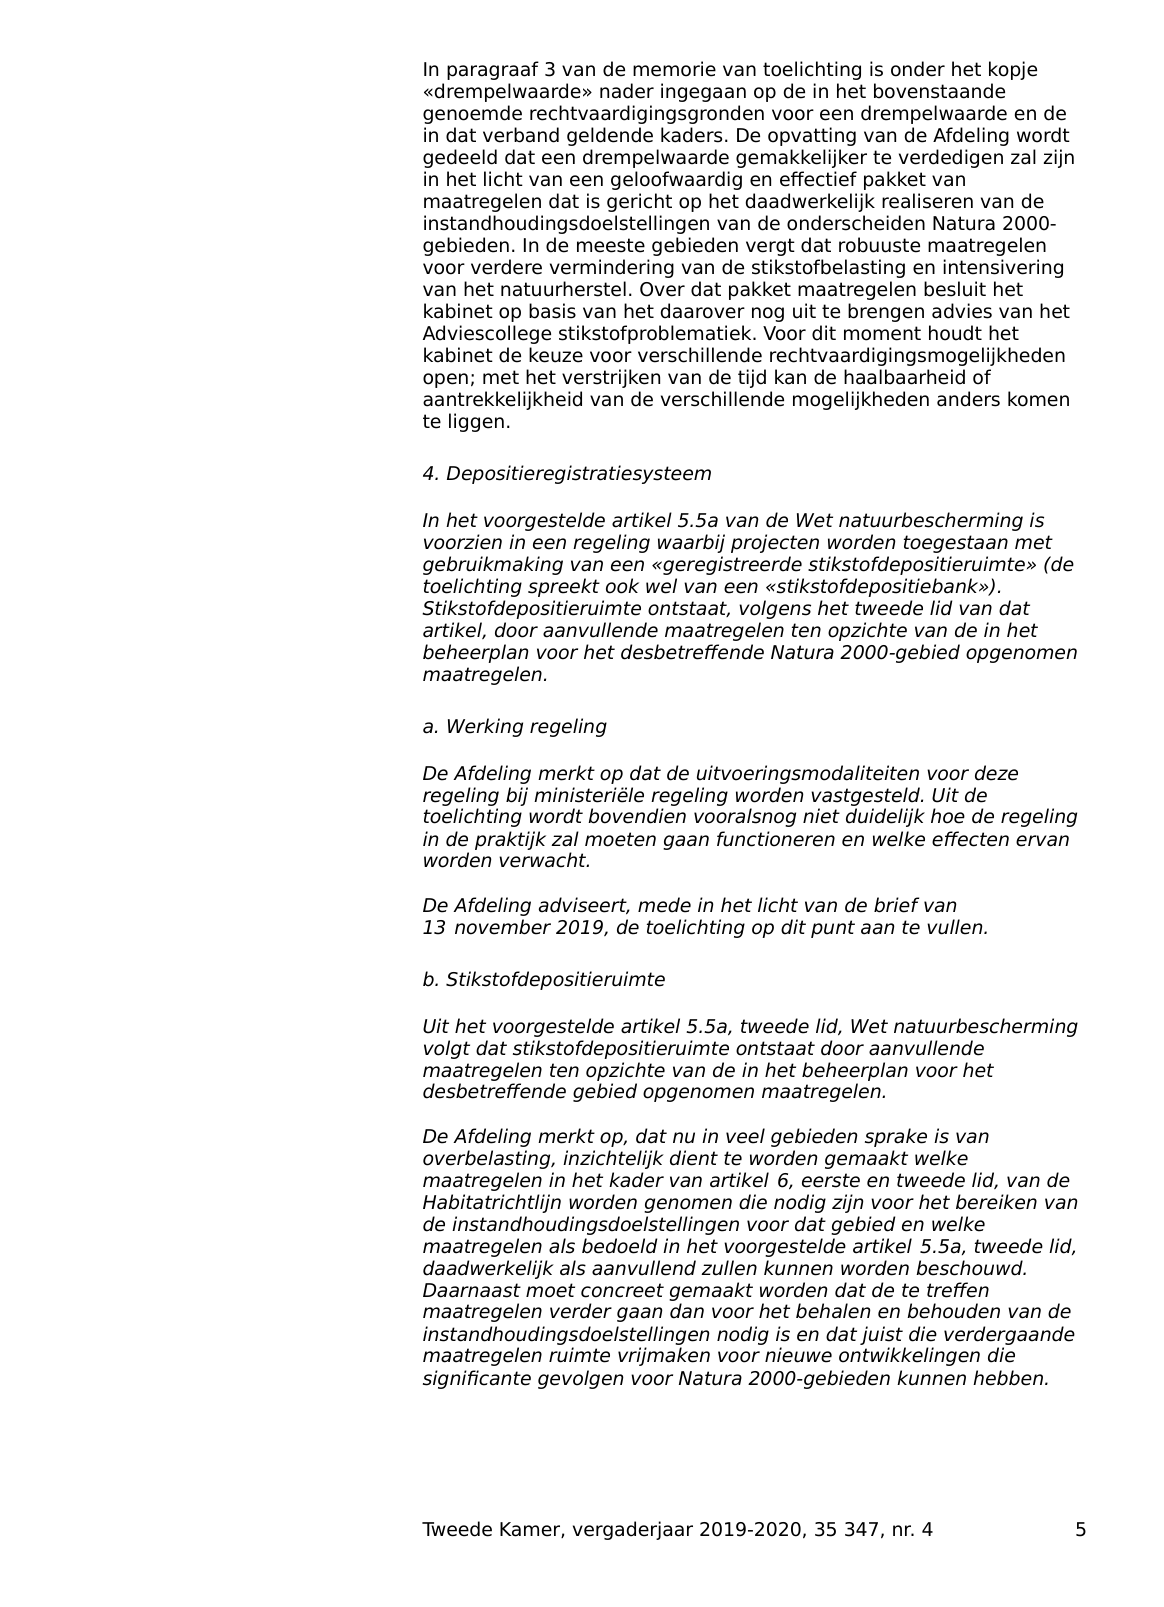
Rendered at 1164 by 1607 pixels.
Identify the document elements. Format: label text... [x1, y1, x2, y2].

text De Afdeling merkt op, dat nu in veel gebieden sprake is van overbelasting, inzichtelijk dient te worden gemaakt welke maatregelen in het kader van artikel 6, eerste en tweede lid, van de Habitatrichtlijn worden genomen die nodig zijn voor het bereiken van de instandhoudingsdoelstellingen voor dat gebied en welke maatregelen als bedoeld in het voorgestelde artikel 5.5a, tweede lid, daadwerkelijk als aanvullend zullen kunnen worden beschouwd. Daarnaast moet concreet gemaakt worden dat de te treffen maatregelen verder gaan dan voor het behalen en behouden van de instandhoudingsdoelstellingen nodig is en dat juist die verdergaande maatregelen ruimte vrijmaken voor nieuwe ontwikkelingen die significante gevolgen voor Natura 2000-gebieden kunnen hebben. [422, 1126, 1087, 1389]
subtitle 4. Depositieregistratiesysteem [422, 463, 1087, 485]
text In paragraaf 3 van de memorie van toelichting is onder het kopje «drempelwaarde» nader ingegaan op de in het bovenstaande genoemde rechtvaardigingsgronden voor een drempelwaarde en de in dat verband geldende kaders. De opvatting van de Afdeling wordt gedeeld dat een drempelwaarde gemakkelijker te verdedigen zal zijn in het licht van een geloofwaardig en effectief pakket van maatregelen dat is gericht op het daadwerkelijk realiseren van de instandhoudingsdoelstellingen van de onderscheiden Natura 2000-gebieden. In de meeste gebieden vergt dat robuuste maatregelen voor verdere vermindering van de stikstofbelasting en intensivering van het natuurherstel. Over dat pakket maatregelen besluit het kabinet op basis van het daarover nog uit te brengen advies van het Adviescollege stikstofproblematiek. Voor dit moment houdt het kabinet de keuze voor verschillende rechtvaardigingsmogelijkheden open; met het verstrijken van de tijd kan de haalbaarheid of aantrekkelijkheid van de verschillende mogelijkheden anders komen te liggen. [422, 59, 1087, 433]
text De Afdeling adviseert, mede in het licht van de brief van 13 november 2019, de toelichting op dit punt aan te vullen. [422, 894, 1087, 938]
text Uit het voorgestelde artikel 5.5a, tweede lid, Wet natuurbescherming volgt dat stikstofdepositieruimte ontstaat door aanvullende maatregelen ten opzichte van de in het beheerplan voor het desbetreffende gebied opgenomen maatregelen. [422, 1016, 1087, 1103]
subtitle a. Werking regeling [422, 716, 1087, 737]
text De Afdeling merkt op dat de uitvoeringsmodaliteiten voor deze regeling bij ministeriële regeling worden vastgesteld. Uit de toelichting wordt bovendien vooralsnog niet duidelijk hoe de regeling in de praktijk zal moeten gaan functioneren en welke effecten ervan worden verwacht. [422, 762, 1087, 872]
text In het voorgestelde artikel 5.5a van de Wet natuurbescherming is voorzien in een regeling waarbij projecten worden toegestaan met gebruikmaking van een «geregistreerde stikstofdepositieruimte» (de toelichting spreekt ook wel van een «stikstofdepositiebank»). Stikstofdepositieruimte ontstaat, volgens het tweede lid van dat artikel, door aanvullende maatregelen ten opzichte van de in het beheerplan voor het desbetreffende Natura 2000-gebied opgenomen maatregelen. [422, 510, 1087, 686]
subtitle b. Stikstofdepositieruimte [422, 968, 1087, 991]
